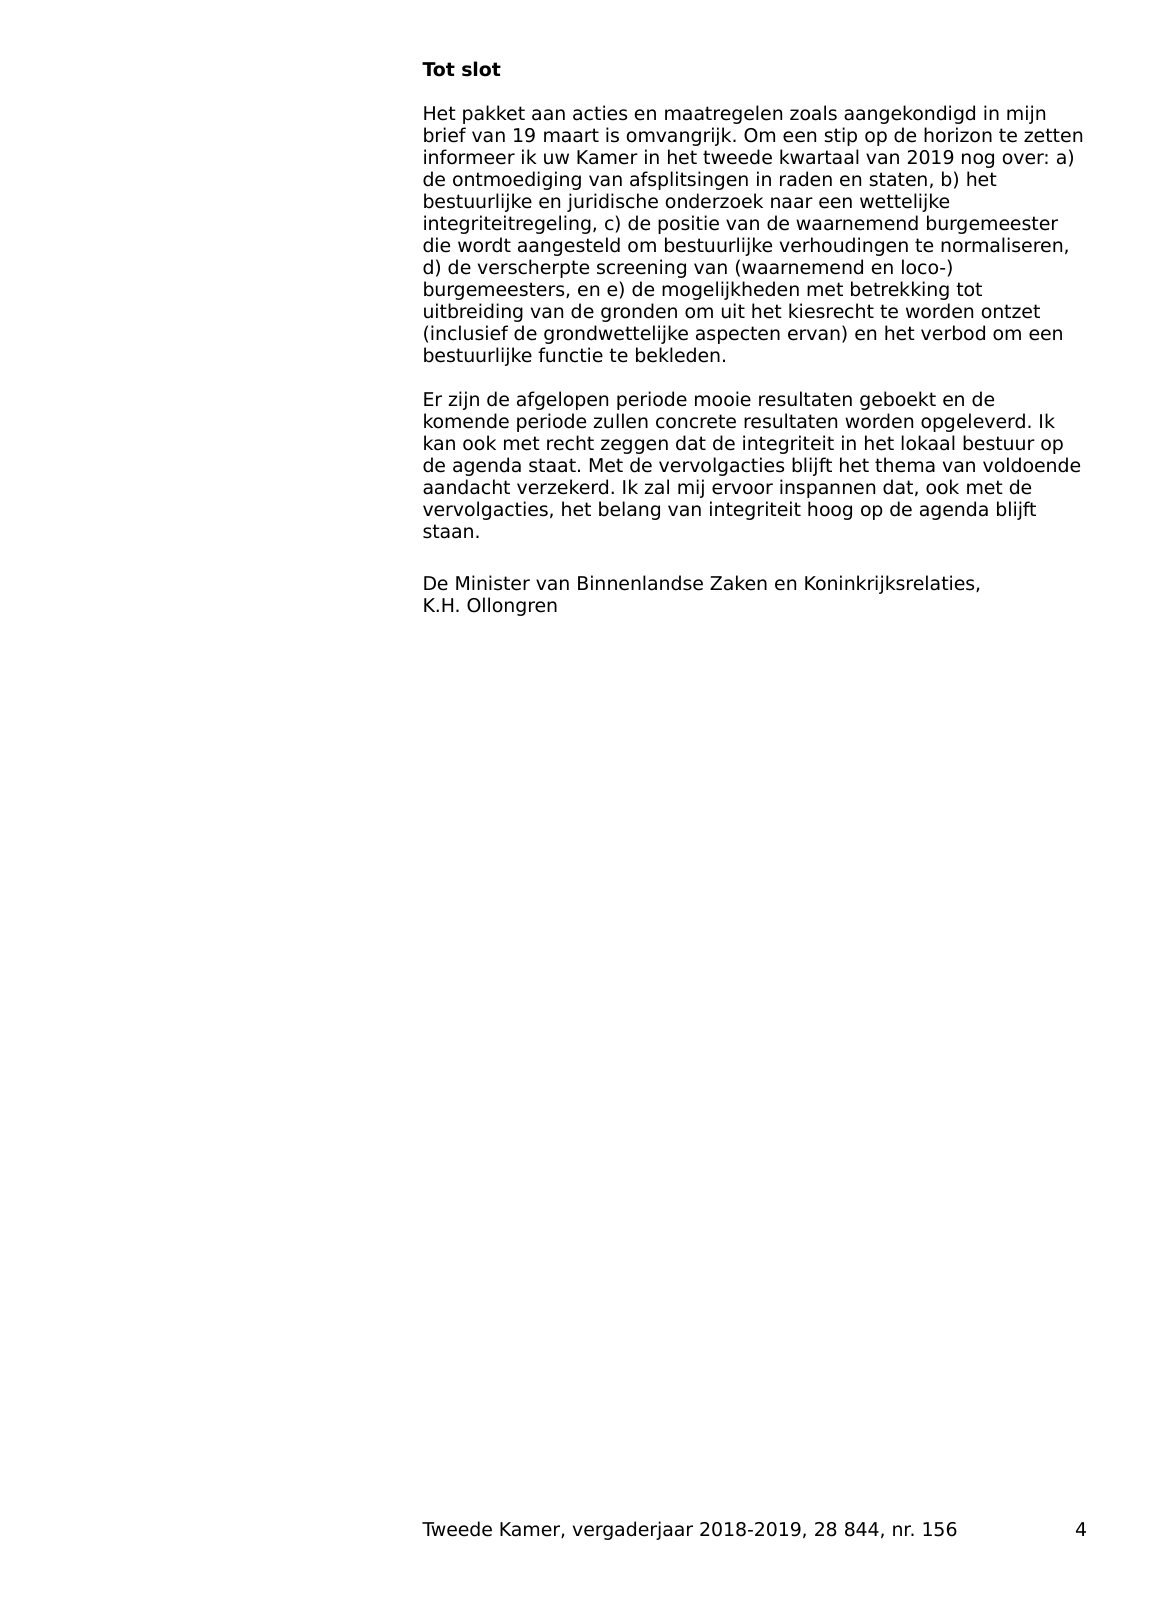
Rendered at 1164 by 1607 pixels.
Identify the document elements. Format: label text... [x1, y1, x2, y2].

text Er zijn de afgelopen periode mooie resultaten geboekt en de komende periode zullen concrete resultaten worden opgeleverd. Ik kan ook met recht zeggen dat de integriteit in het lokaal bestuur op de agenda staat. Met de vervolgacties blijft het thema van voldoende aandacht verzekerd. Ik zal mij ervoor inspannen dat, ook met de vervolgacties, het belang van integriteit hoog op de agenda blijft staan. [422, 389, 1087, 543]
subtitle Tot slot [422, 59, 1087, 81]
text Het pakket aan acties en maatregelen zoals aangekondigd in mijn brief van 19 maart is omvangrijk. Om een stip op de horizon te zetten informeer ik uw Kamer in het tweede kwartaal van 2019 nog over: a) de ontmoediging van afsplitsingen in raden en staten, b) het bestuurlijke en juridische onderzoek naar een wettelijke integriteitregeling, c) de positie van de waarnemend burgemeester die wordt aangesteld om bestuurlijke verhoudingen te normaliseren, d) de verscherpte screening van (waarnemend en loco-) burgemeesters, en e) de mogelijkheden met betrekking tot uitbreiding van de gronden om uit het kiesrecht te worden ontzet (inclusief de grondwettelijke aspecten ervan) en het verbod om een bestuurlijke functie te bekleden. [422, 103, 1087, 367]
text De Minister van Binnenlandse Zaken en Koninkrijksrelaties, K.H. Ollongren [422, 573, 1087, 617]
